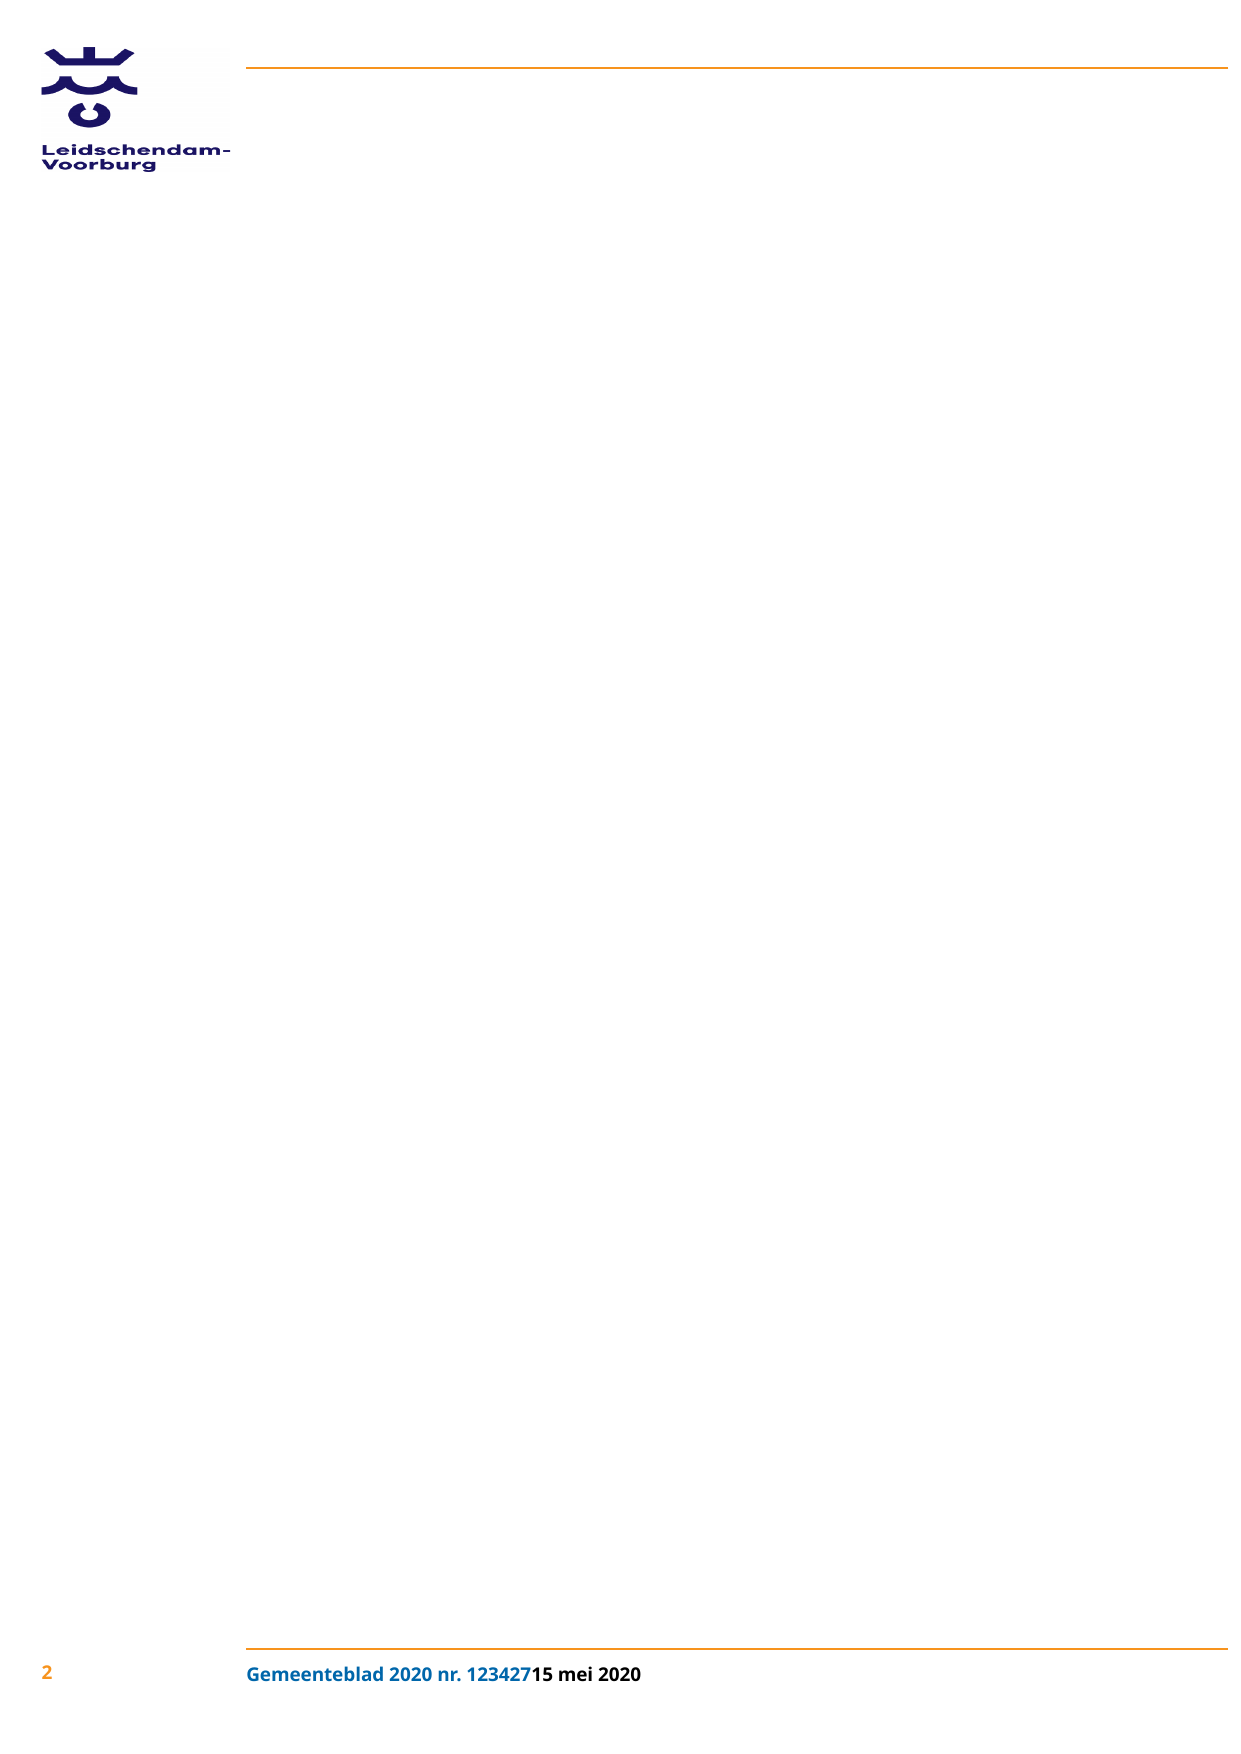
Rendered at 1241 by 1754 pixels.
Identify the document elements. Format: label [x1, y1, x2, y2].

picture [41, 47, 231, 172]
